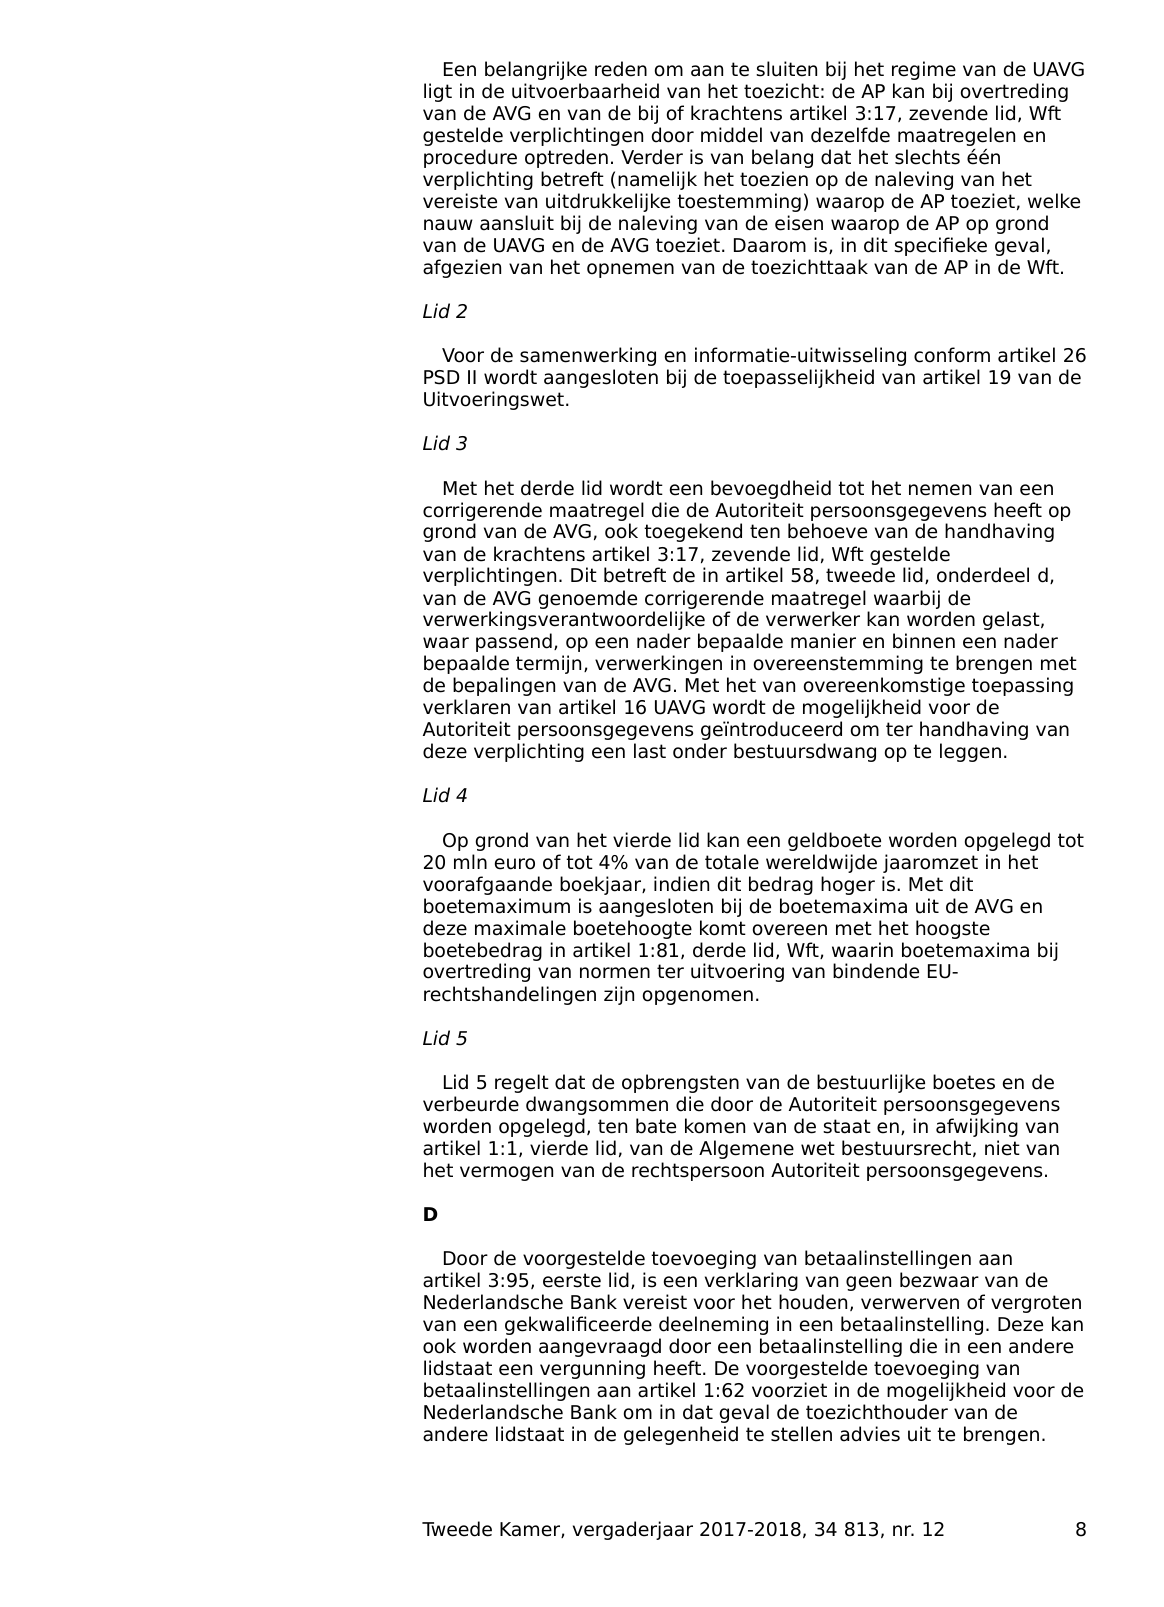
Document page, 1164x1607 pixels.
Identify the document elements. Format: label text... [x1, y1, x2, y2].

subtitle Lid 3 [422, 433, 1087, 455]
subtitle Lid 5 [422, 1028, 1087, 1049]
text Voor de samenwerking en informatie-uitwisseling conform artikel 26 PSD II wordt aangesloten bij de toepasselijkheid van artikel 19 van de Uitvoeringswet. [422, 345, 1087, 411]
text Met het derde lid wordt een bevoegdheid tot het nemen van een corrigerende maatregel die de Autoriteit persoonsgegevens heeft op grond van de AVG, ook toegekend ten behoeve van de handhaving van de krachtens artikel 3:17, zevende lid, Wft gestelde verplichtingen. Dit betreft de in artikel 58, tweede lid, onderdeel d, van de AVG genoemde corrigerende maatregel waarbij de verwerkingsverantwoordelijke of de verwerker kan worden gelast, waar passend, op een nader bepaalde manier en binnen een nader bepaalde termijn, verwerkingen in overeenstemming te brengen met de bepalingen van de AVG. Met het van overeenkomstige toepassing verklaren van artikel 16 UAVG wordt de mogelijkheid voor de Autoriteit persoonsgegevens geïntroduceerd om ter handhaving van deze verplichting een last onder bestuursdwang op te leggen. [422, 477, 1087, 763]
subtitle D [422, 1204, 1087, 1226]
text Lid 5 regelt dat de opbrengsten van de bestuurlijke boetes en de verbeurde dwangsommen die door de Autoriteit persoonsgegevens worden opgelegd, ten bate komen van de staat en, in afwijking van artikel 1:1, vierde lid, van de Algemene wet bestuursrecht, niet van het vermogen van de rechtspersoon Autoriteit persoonsgegevens. [422, 1072, 1087, 1182]
text Door de voorgestelde toevoeging van betaalinstellingen aan artikel 3:95, eerste lid, is een verklaring van geen bezwaar van de Nederlandsche Bank vereist voor het houden, verwerven of vergroten van een gekwalificeerde deelneming in een betaalinstelling. Deze kan ook worden aangevraagd door een betaalinstelling die in een andere lidstaat een vergunning heeft. De voorgestelde toevoeging van betaalinstellingen aan artikel 1:62 voorziet in de mogelijkheid voor de Nederlandsche Bank om in dat geval de toezichthouder van de andere lidstaat in de gelegenheid te stellen advies uit te brengen. [422, 1248, 1087, 1446]
subtitle Lid 4 [422, 785, 1087, 807]
subtitle Lid 2 [422, 301, 1087, 323]
text Een belangrijke reden om aan te sluiten bij het regime van de UAVG ligt in de uitvoerbaarheid van het toezicht: de AP kan bij overtreding van de AVG en van de bij of krachtens artikel 3:17, zevende lid, Wft gestelde verplichtingen door middel van dezelfde maatregelen en procedure optreden. Verder is van belang dat het slechts één verplichting betreft (namelijk het toezien op de naleving van het vereiste van uitdrukkelijke toestemming) waarop de AP toeziet, welke nauw aansluit bij de naleving van de eisen waarop de AP op grond van de UAVG en de AVG toeziet. Daarom is, in dit specifieke geval, afgezien van het opnemen van de toezichttaak van de AP in de Wft. [422, 59, 1087, 279]
text Op grond van het vierde lid kan een geldboete worden opgelegd tot 20 mln euro of tot 4% van de totale wereldwijde jaaromzet in het voorafgaande boekjaar, indien dit bedrag hoger is. Met dit boetemaximum is aangesloten bij de boetemaxima uit de AVG en deze maximale boetehoogte komt overeen met het hoogste boetebedrag in artikel 1:81, derde lid, Wft, waarin boetemaxima bij overtreding van normen ter uitvoering van bindende EU-rechtshandelingen zijn opgenomen. [422, 829, 1087, 1005]
